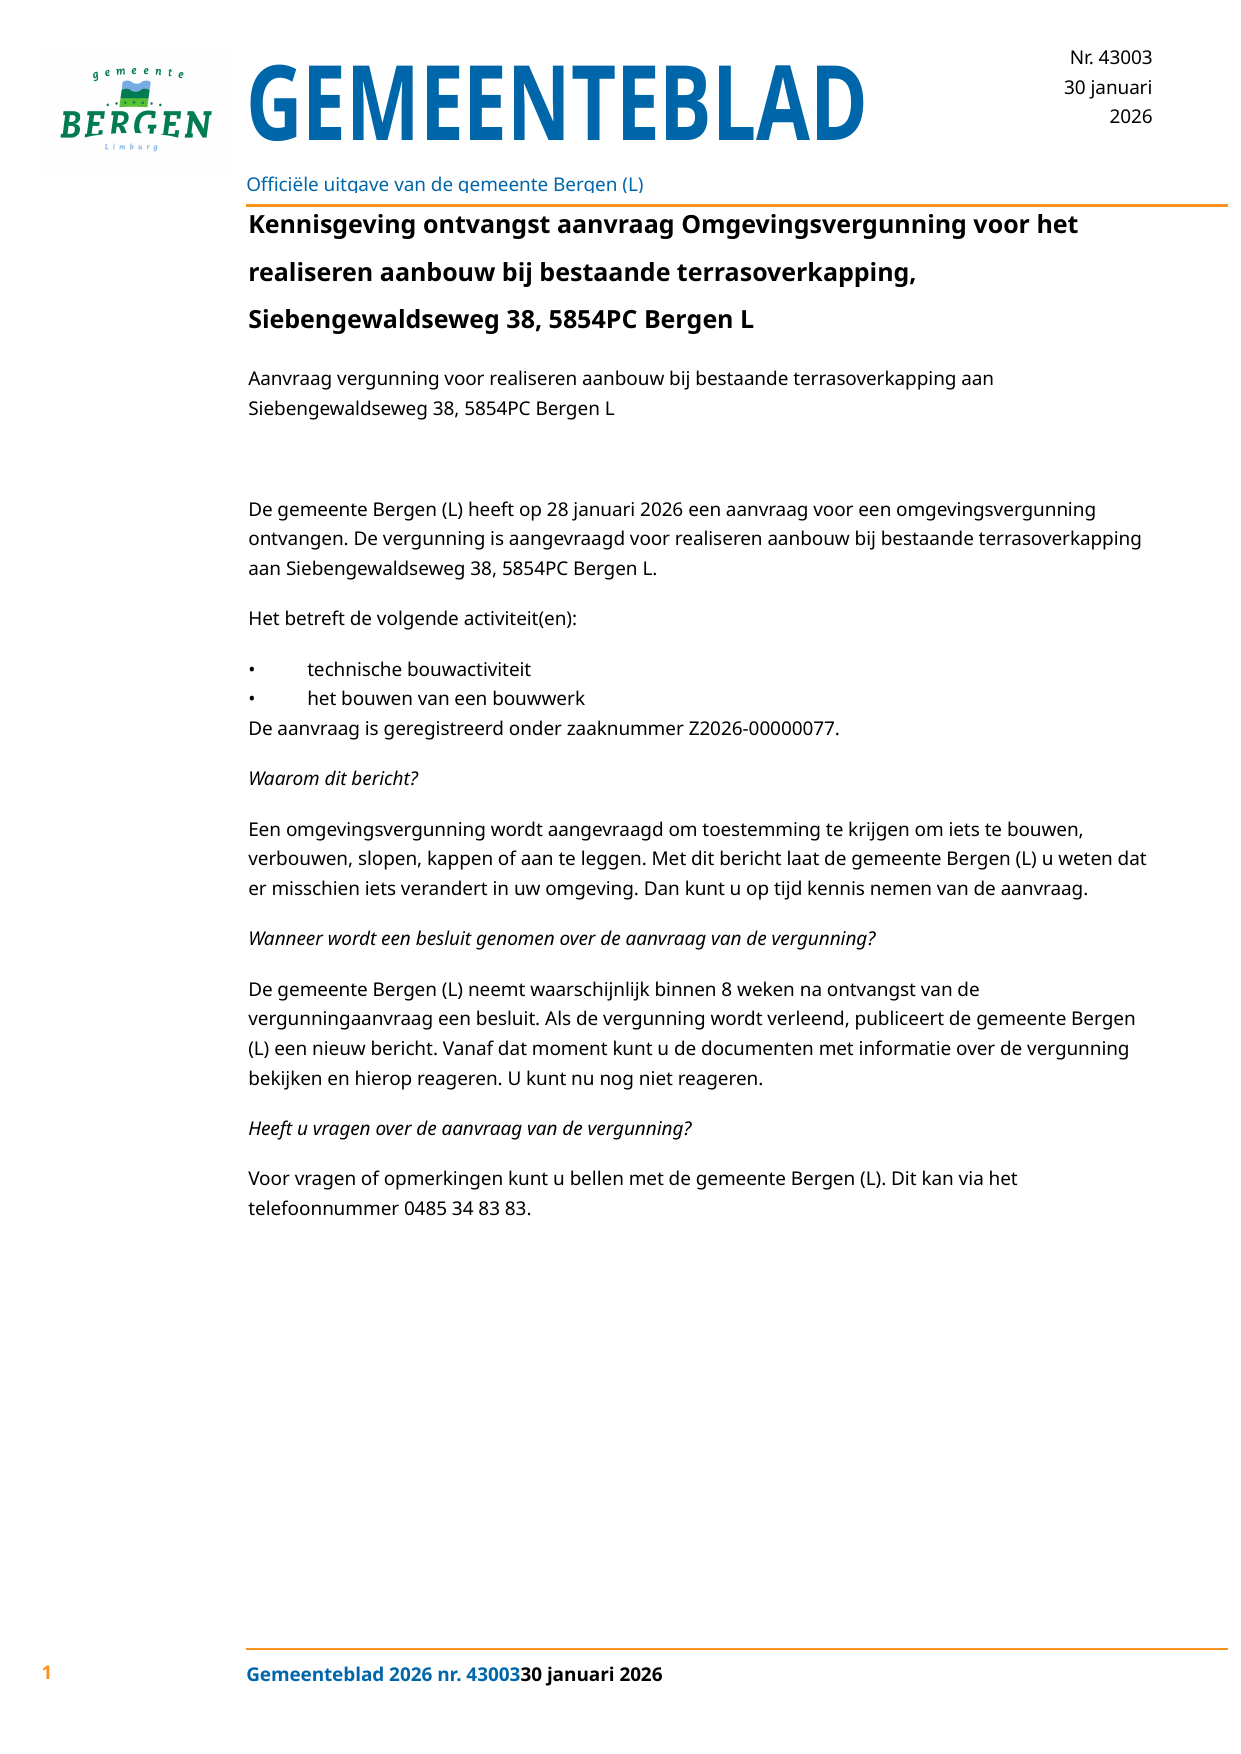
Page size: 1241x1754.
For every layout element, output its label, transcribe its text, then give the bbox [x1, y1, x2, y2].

text Wanneer wordt een besluit genomen over de aanvraag van de vergunning? [248, 926, 1152, 951]
text Heeft u vragen over de aanvraag van de vergunning? [248, 1115, 1152, 1141]
text Waarom dit bericht? [248, 766, 1152, 791]
text Het betreft de volgende activiteit(en): [248, 606, 1152, 631]
text Kennisgeving ontvangst aanvraag Omgevingsvergunning voor het realiseren aanbouw bij bestaande terrasoverkapping, Siebengewaldseweg 38, 5854PC Bergen L [248, 207, 1152, 336]
picture [41, 47, 231, 172]
text De gemeente Bergen (L) heeft op 28 januari 2026 een aanvraag voor een omgevingsvergunning ontvangen. De vergunning is aangevraagd voor realiseren aanbouw bij bestaande terrasoverkapping aan Siebengewaldseweg 38, 5854PC Bergen L. [248, 496, 1152, 581]
text Een omgevingsvergunning wordt aangevraagd om toestemming te krijgen om iets te bouwen, verbouwen, slopen, kappen of aan te leggen. Met dit bericht laat de gemeente Bergen (L) u weten dat er misschien iets verandert in uw omgeving. Dan kunt u op tijd kennis nemen van de aanvraag. [248, 816, 1152, 901]
text De gemeente Bergen (L) neemt waarschijnlijk binnen 8 weken na ontvangst van de vergunningaanvraag een besluit. Als de vergunning wordt verleend, publiceert de gemeente Bergen (L) een nieuw bericht. Vanaf dat moment kunt u de documenten met informatie over de vergunning bekijken en hierop reageren. U kunt nu nog niet reageren. [248, 976, 1152, 1090]
list technische bouwactiviteit [248, 656, 1152, 682]
text De aanvraag is geregistreerd onder zaaknummer Z2026-00000077. [248, 715, 1152, 741]
list het bouwen van een bouwwerk [248, 686, 1152, 711]
text Voor vragen of opmerkingen kunt u bellen met de gemeente Bergen (L). Dit kan via het telefoonnummer 0485 34 83 83. [248, 1166, 1152, 1221]
text Aanvraag vergunning voor realiseren aanbouw bij bestaande terrasoverkapping aan Siebengewaldseweg 38, 5854PC Bergen L [248, 366, 1152, 421]
